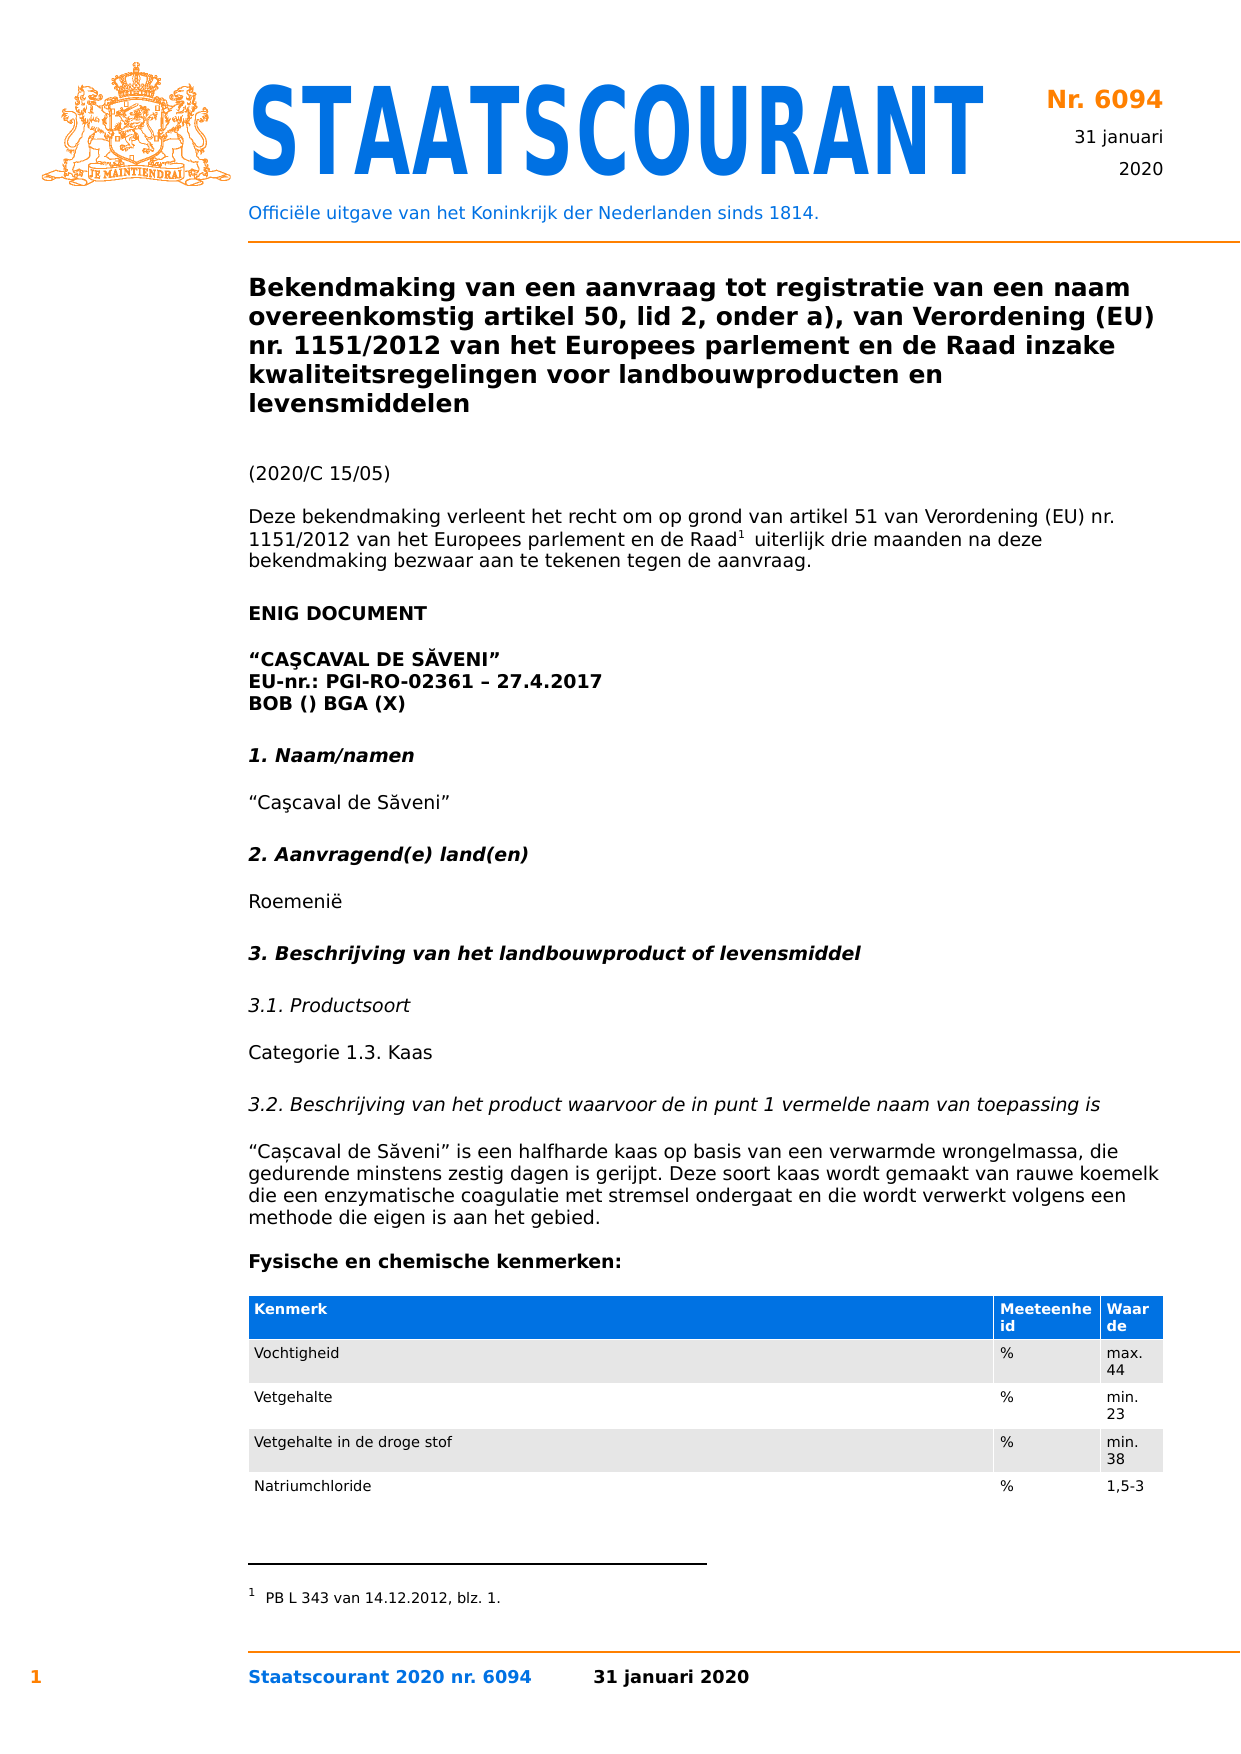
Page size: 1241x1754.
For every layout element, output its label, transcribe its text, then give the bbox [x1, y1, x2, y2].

table_cell % [994, 1473, 1100, 1500]
text EU-nr.: PGI-RO-02361 – 27.4.2017 [248, 671, 1163, 693]
picture [41, 62, 231, 186]
subtitle 3.2. Beschrijving van het product waarvoor de in punt 1 vermelde naam van toepassing is [248, 1094, 1163, 1116]
subtitle ENIG DOCUMENT [248, 602, 1163, 624]
table_cell max. 44 [1101, 1340, 1163, 1383]
table_cell Vochtigheid [249, 1340, 993, 1383]
table_header Nr. 6094 [998, 62, 1240, 121]
table_cell Officiële uitgave van het Koninkrijk der Nederlanden sinds 1814. [248, 203, 1240, 241]
table_cell Vetgehalte [249, 1385, 993, 1428]
text “Cașcaval de Săveni” is een halfharde kaas op basis van een verwarmde wrongelmassa, die gedurende minstens zestig dagen is gerijpt. Deze soort kaas wordt gemaakt van rauwe koemelk die een enzymatische coagulatie met stremsel ondergaat en die wordt verwerkt volgens een methode die eigen is aan het gebied. [248, 1141, 1163, 1229]
subtitle Bekendmaking van een aanvraag tot registratie van een naam overeenkomstig artikel 50, lid 2, onder a), van Verordening (EU) nr. 1151/2012 van het Europees parlement en de Raad inzake kwaliteitsregelingen voor landbouwproducten en levensmiddelen [248, 273, 1163, 419]
text BOB () BGA (X) [248, 693, 1163, 715]
text Fysische en chemische kenmerken: [248, 1251, 1163, 1273]
table_cell Natriumchloride [249, 1473, 993, 1500]
text (2020/C 15/05) [248, 463, 1163, 484]
text “Caşcaval de Săveni” [248, 792, 1163, 814]
table_cell % [994, 1385, 1100, 1428]
table_cell 2020 [998, 153, 1240, 203]
table_cell min. 23 [1101, 1385, 1163, 1428]
subtitle 3.1. Productsoort [248, 995, 1163, 1017]
table_cell % [994, 1340, 1100, 1383]
table_cell % [994, 1429, 1100, 1472]
table_cell 31 januari [998, 121, 1240, 153]
table_header Waarde [1101, 1296, 1163, 1339]
text Roemenië [248, 891, 1163, 913]
table_header [25, 62, 248, 241]
text Deze bekendmaking verleent het recht om op grond van artikel 51 van Verordening (EU) nr. 1151/2012 van het Europees parlement en de Raad uiterlijk drie maanden na deze bekendmaking bezwaar aan te tekenen tegen de aanvraag. [248, 506, 1163, 572]
subtitle 3. Beschrijving van het landbouwproduct of levensmiddel [248, 943, 1163, 965]
text PB L 343 van 14.12.2012, blz. 1. [248, 1586, 1163, 1608]
subtitle 1. Naam/namen [248, 745, 1163, 767]
table_cell 1,5-3 [1101, 1473, 1163, 1500]
text Categorie 1.3. Kaas [248, 1042, 1163, 1064]
table_cell Vetgehalte in de droge stof [249, 1429, 993, 1472]
text “CAŞCAVAL DE SĂVENI” [248, 649, 1163, 671]
table_header Kenmerk [249, 1296, 993, 1339]
table_header Meeteenheid [994, 1296, 1100, 1339]
subtitle 2. Aanvragend(e) land(en) [248, 844, 1163, 866]
table_header STAATSCOURANT [248, 62, 998, 203]
table_cell min. 38 [1101, 1429, 1163, 1472]
